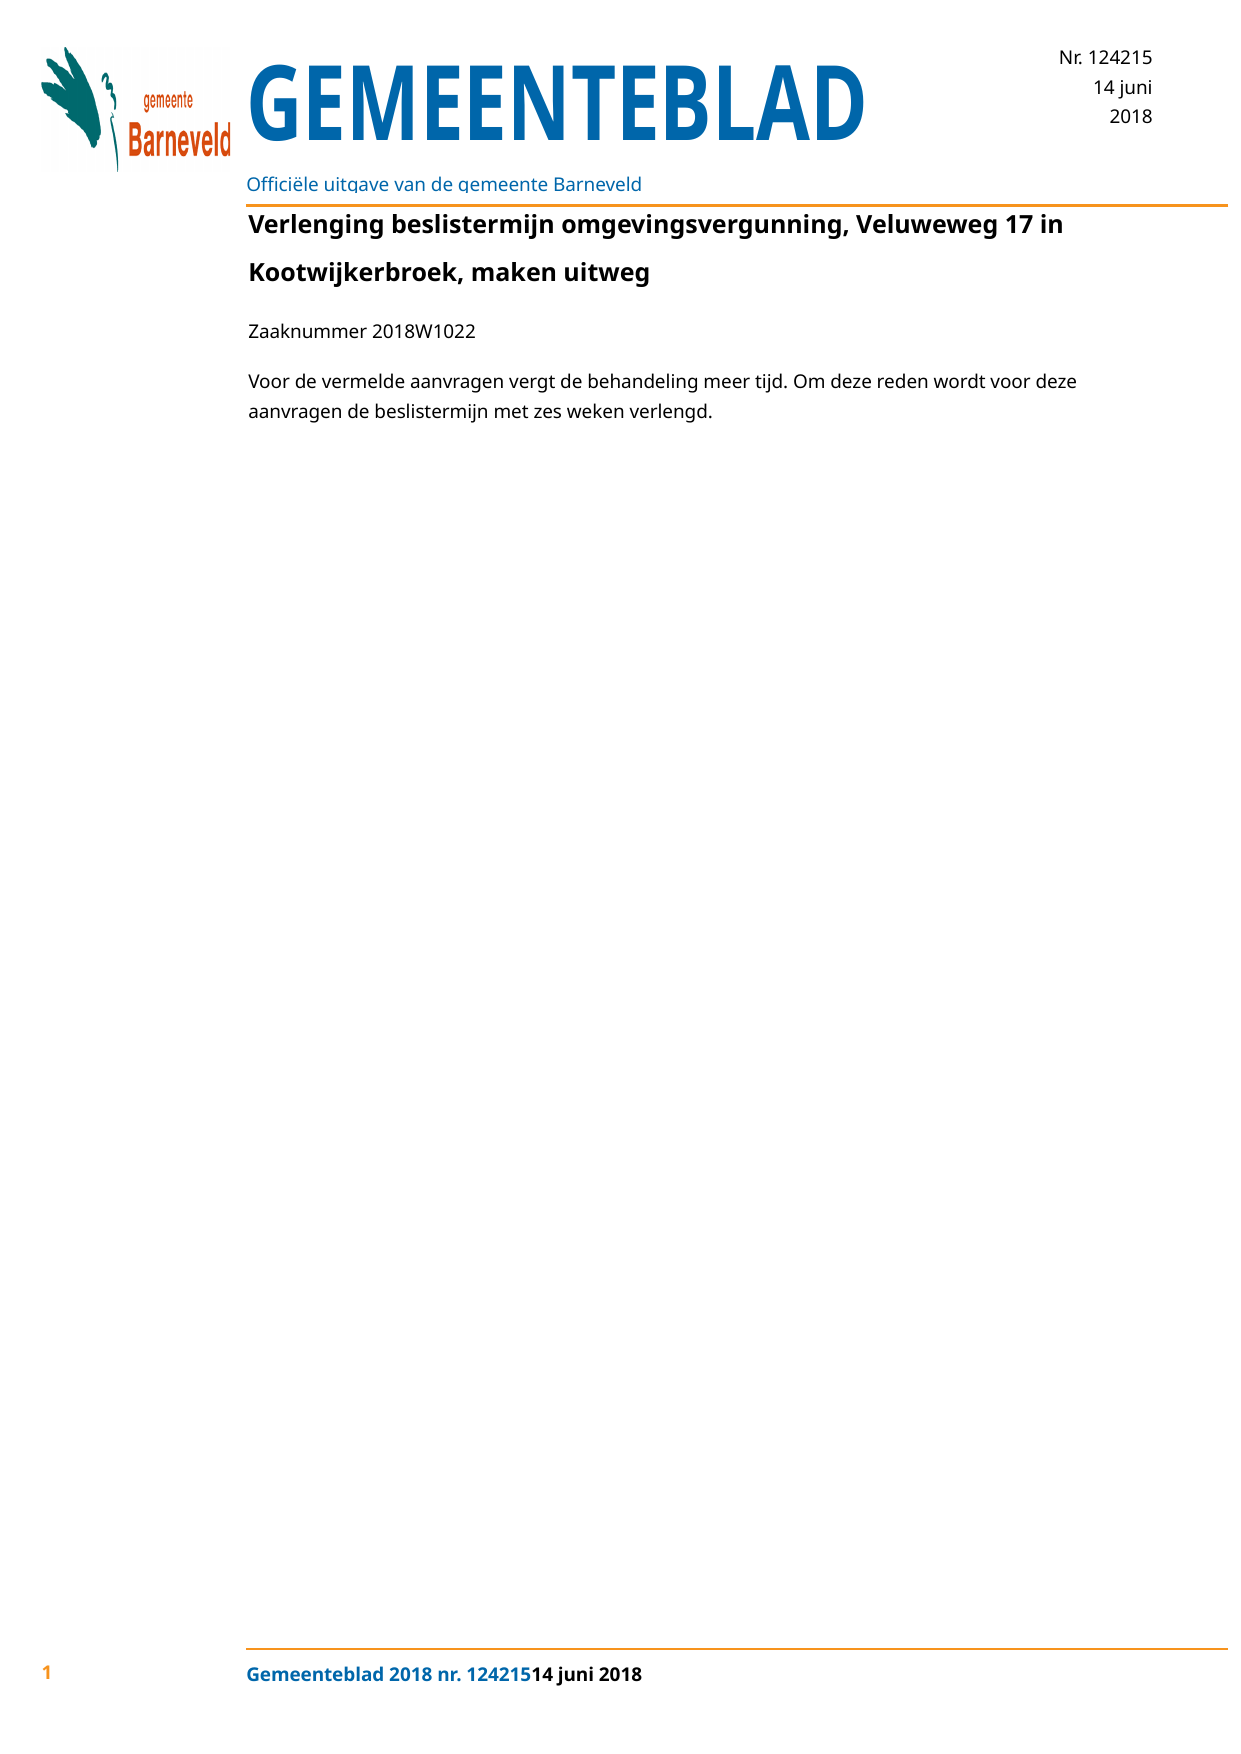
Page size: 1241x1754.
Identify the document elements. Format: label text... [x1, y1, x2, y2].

text Verlenging beslistermijn omgevingsvergunning, Veluweweg 17 in Kootwijkerbroek, maken uitweg [248, 207, 1152, 288]
picture [41, 47, 231, 172]
text Zaaknummer 2018W1022 [248, 318, 1152, 344]
text Voor de vermelde aanvragen vergt de behandeling meer tijd. Om deze reden wordt voor deze aanvragen de beslistermijn met zes weken verlengd. [248, 368, 1152, 424]
